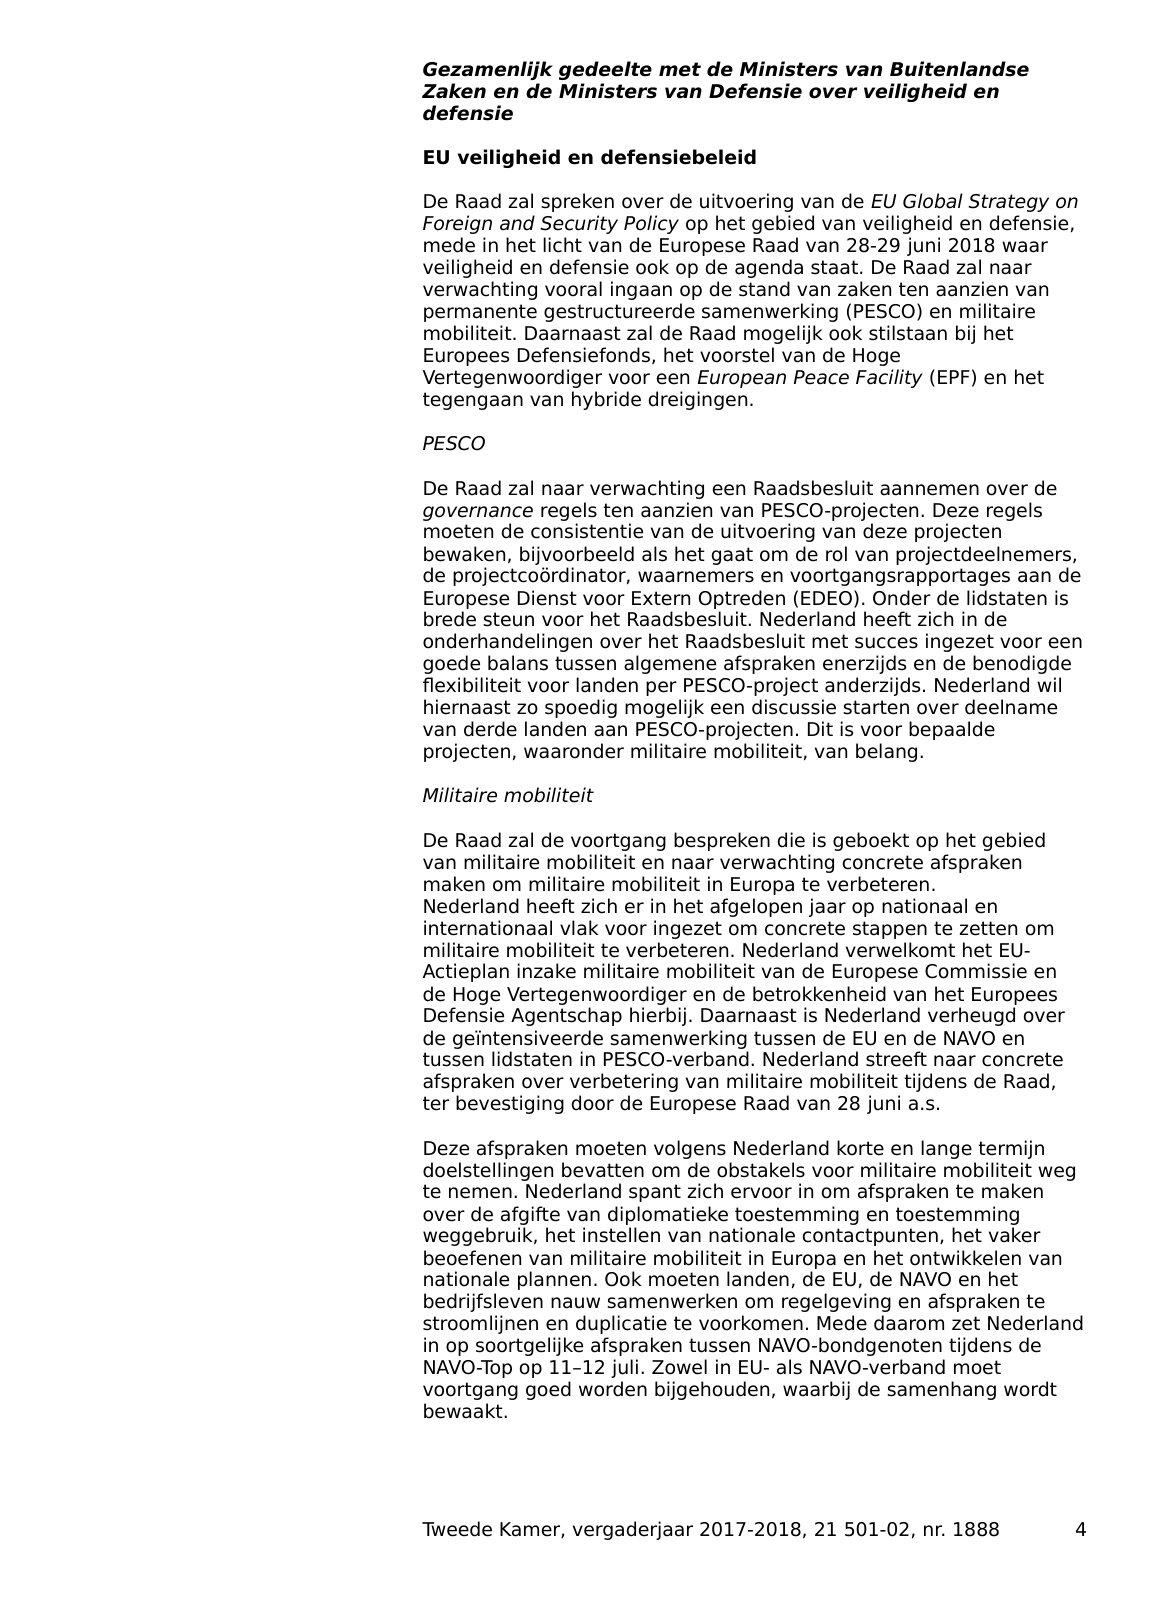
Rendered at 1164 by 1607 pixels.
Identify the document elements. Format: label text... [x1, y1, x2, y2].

text De Raad zal de voortgang bespreken die is geboekt op het gebied van militaire mobiliteit en naar verwachting concrete afspraken maken om militaire mobiliteit in Europa te verbeteren. [422, 829, 1087, 896]
text De Raad zal naar verwachting een Raadsbesluit aannemen over de governance regels ten aanzien van PESCO-projecten. Deze regels moeten de consistentie van de uitvoering van deze projecten bewaken, bijvoorbeeld als het gaat om de rol van projectdeelnemers, de projectcoördinator, waarnemers en voortgangsrapportages aan de Europese Dienst voor Extern Optreden (EDEO). Onder de lidstaten is brede steun voor het Raadsbesluit. Nederland heeft zich in de onderhandelingen over het Raadsbesluit met succes ingezet voor een goede balans tussen algemene afspraken enerzijds en de benodigde flexibiliteit voor landen per PESCO-project anderzijds. Nederland wil hiernaast zo spoedig mogelijk een discussie starten over deelname van derde landen aan PESCO-projecten. Dit is voor bepaalde projecten, waaronder militaire mobiliteit, van belang. [422, 477, 1087, 763]
text Deze afspraken moeten volgens Nederland korte en lange termijn doelstellingen bevatten om de obstakels voor militaire mobiliteit weg te nemen. Nederland spant zich ervoor in om afspraken te maken over de afgifte van diplomatieke toestemming en toestemming weggebruik, het instellen van nationale contactpunten, het vaker beoefenen van militaire mobiliteit in Europa en het ontwikkelen van nationale plannen. Ook moeten landen, de EU, de NAVO en het bedrijfsleven nauw samenwerken om regelgeving en afspraken te stroomlijnen en duplicatie te voorkomen. Mede daarom zet Nederland in op soortgelijke afspraken tussen NAVO-bondgenoten tijdens de NAVO-Top op 11–12 juli. Zowel in EU- als NAVO-verband moet voortgang goed worden bijgehouden, waarbij de samenhang wordt bewaakt. [422, 1137, 1087, 1423]
text De Raad zal spreken over de uitvoering van de EU Global Strategy on Foreign and Security Policy op het gebied van veiligheid en defensie, mede in het licht van de Europese Raad van 28-29 juni 2018 waar veiligheid en defensie ook op de agenda staat. De Raad zal naar verwachting vooral ingaan op de stand van zaken ten aanzien van permanente gestructureerde samenwerking (PESCO) en militaire mobiliteit. Daarnaast zal de Raad mogelijk ook stilstaan bij het Europees Defensiefonds, het voorstel van de Hoge Vertegenwoordiger voor een European Peace Facility (EPF) en het tegengaan van hybride dreigingen. [422, 191, 1087, 411]
subtitle PESCO [422, 433, 1087, 455]
text Nederland heeft zich er in het afgelopen jaar op nationaal en internationaal vlak voor ingezet om concrete stappen te zetten om militaire mobiliteit te verbeteren. Nederland verwelkomt het EU-Actieplan inzake militaire mobiliteit van de Europese Commissie en de Hoge Vertegenwoordiger en de betrokkenheid van het Europees Defensie Agentschap hierbij. Daarnaast is Nederland verheugd over de geïntensiveerde samenwerking tussen de EU en de NAVO en tussen lidstaten in PESCO-verband. Nederland streeft naar concrete afspraken over verbetering van militaire mobiliteit tijdens de Raad, ter bevestiging door de Europese Raad van 28 juni a.s. [422, 896, 1087, 1115]
subtitle Gezamenlijk gedeelte met de Ministers van Buitenlandse Zaken en de Ministers van Defensie over veiligheid en defensie [422, 59, 1087, 125]
subtitle EU veiligheid en defensiebeleid [422, 147, 1087, 169]
subtitle Militaire mobiliteit [422, 785, 1087, 807]
